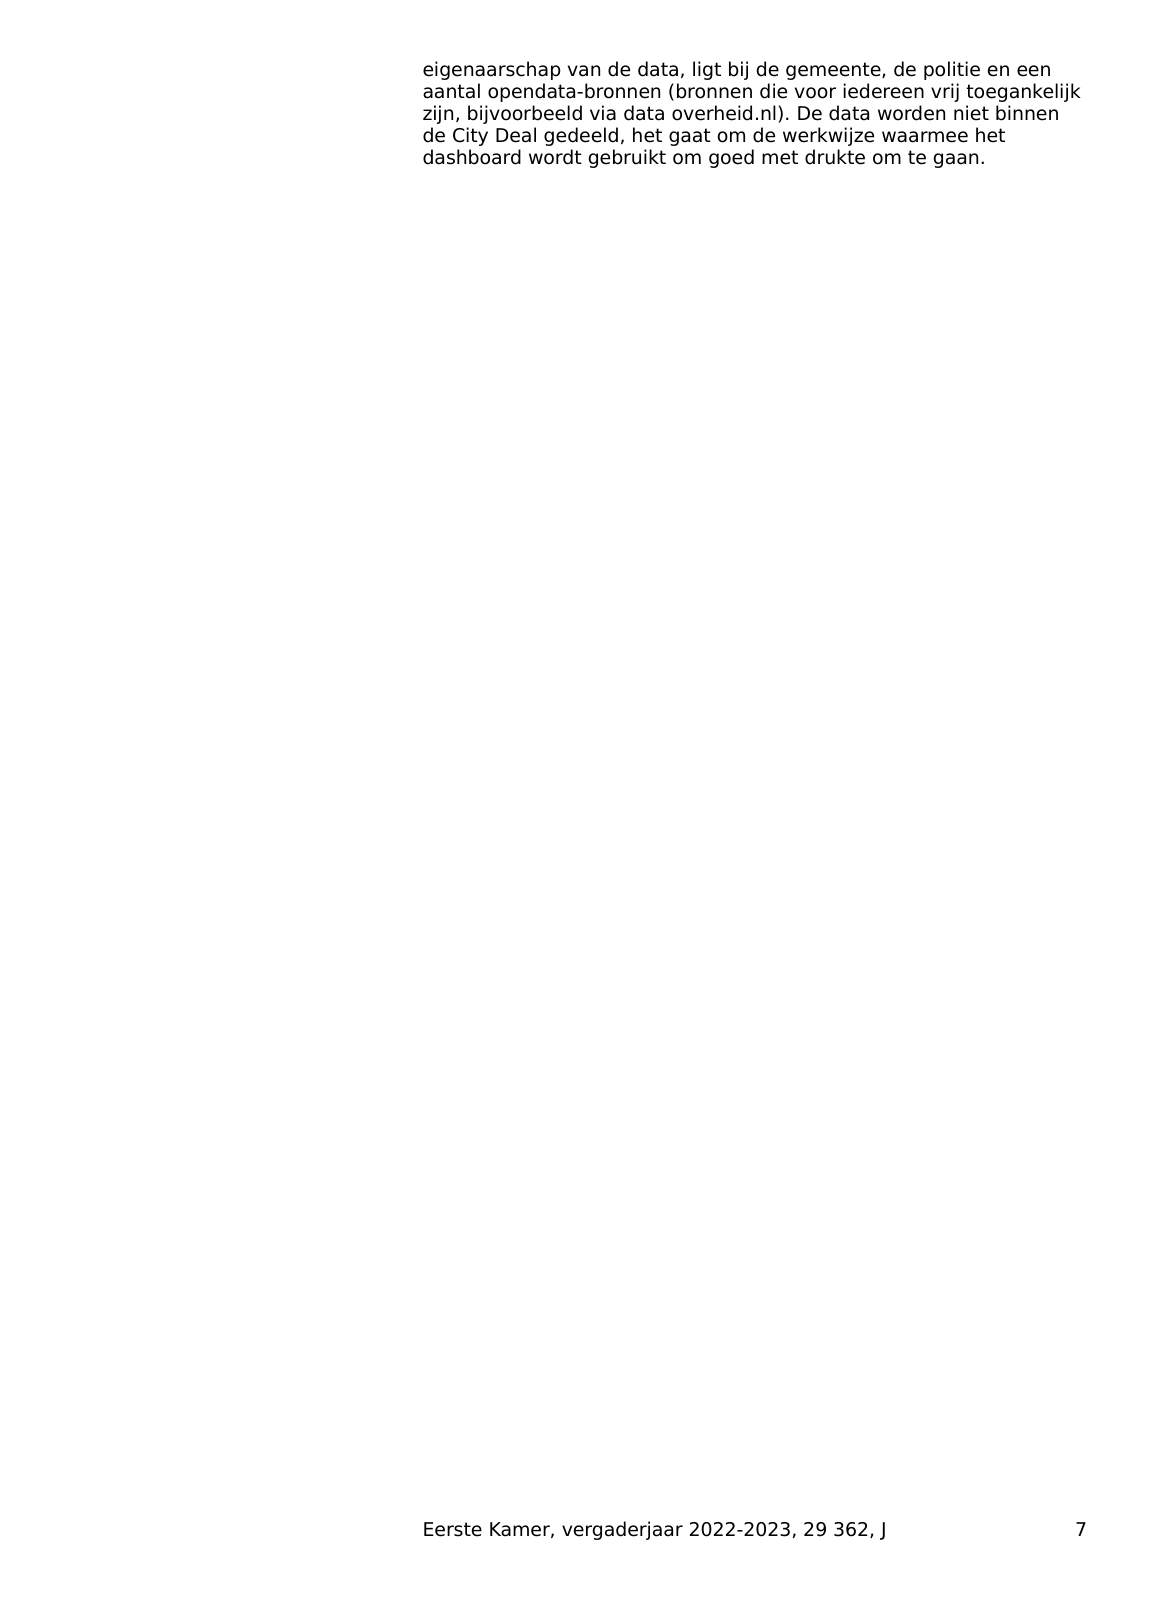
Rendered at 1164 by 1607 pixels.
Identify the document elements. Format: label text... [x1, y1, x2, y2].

text eigenaarschap van de data, ligt bij de gemeente, de politie en een aantal opendata-bronnen (bronnen die voor iedereen vrij toegankelijk zijn, bijvoorbeeld via data overheid.nl). De data worden niet binnen de City Deal gedeeld, het gaat om de werkwijze waarmee het dashboard wordt gebruikt om goed met drukte om te gaan. [422, 59, 1087, 169]
